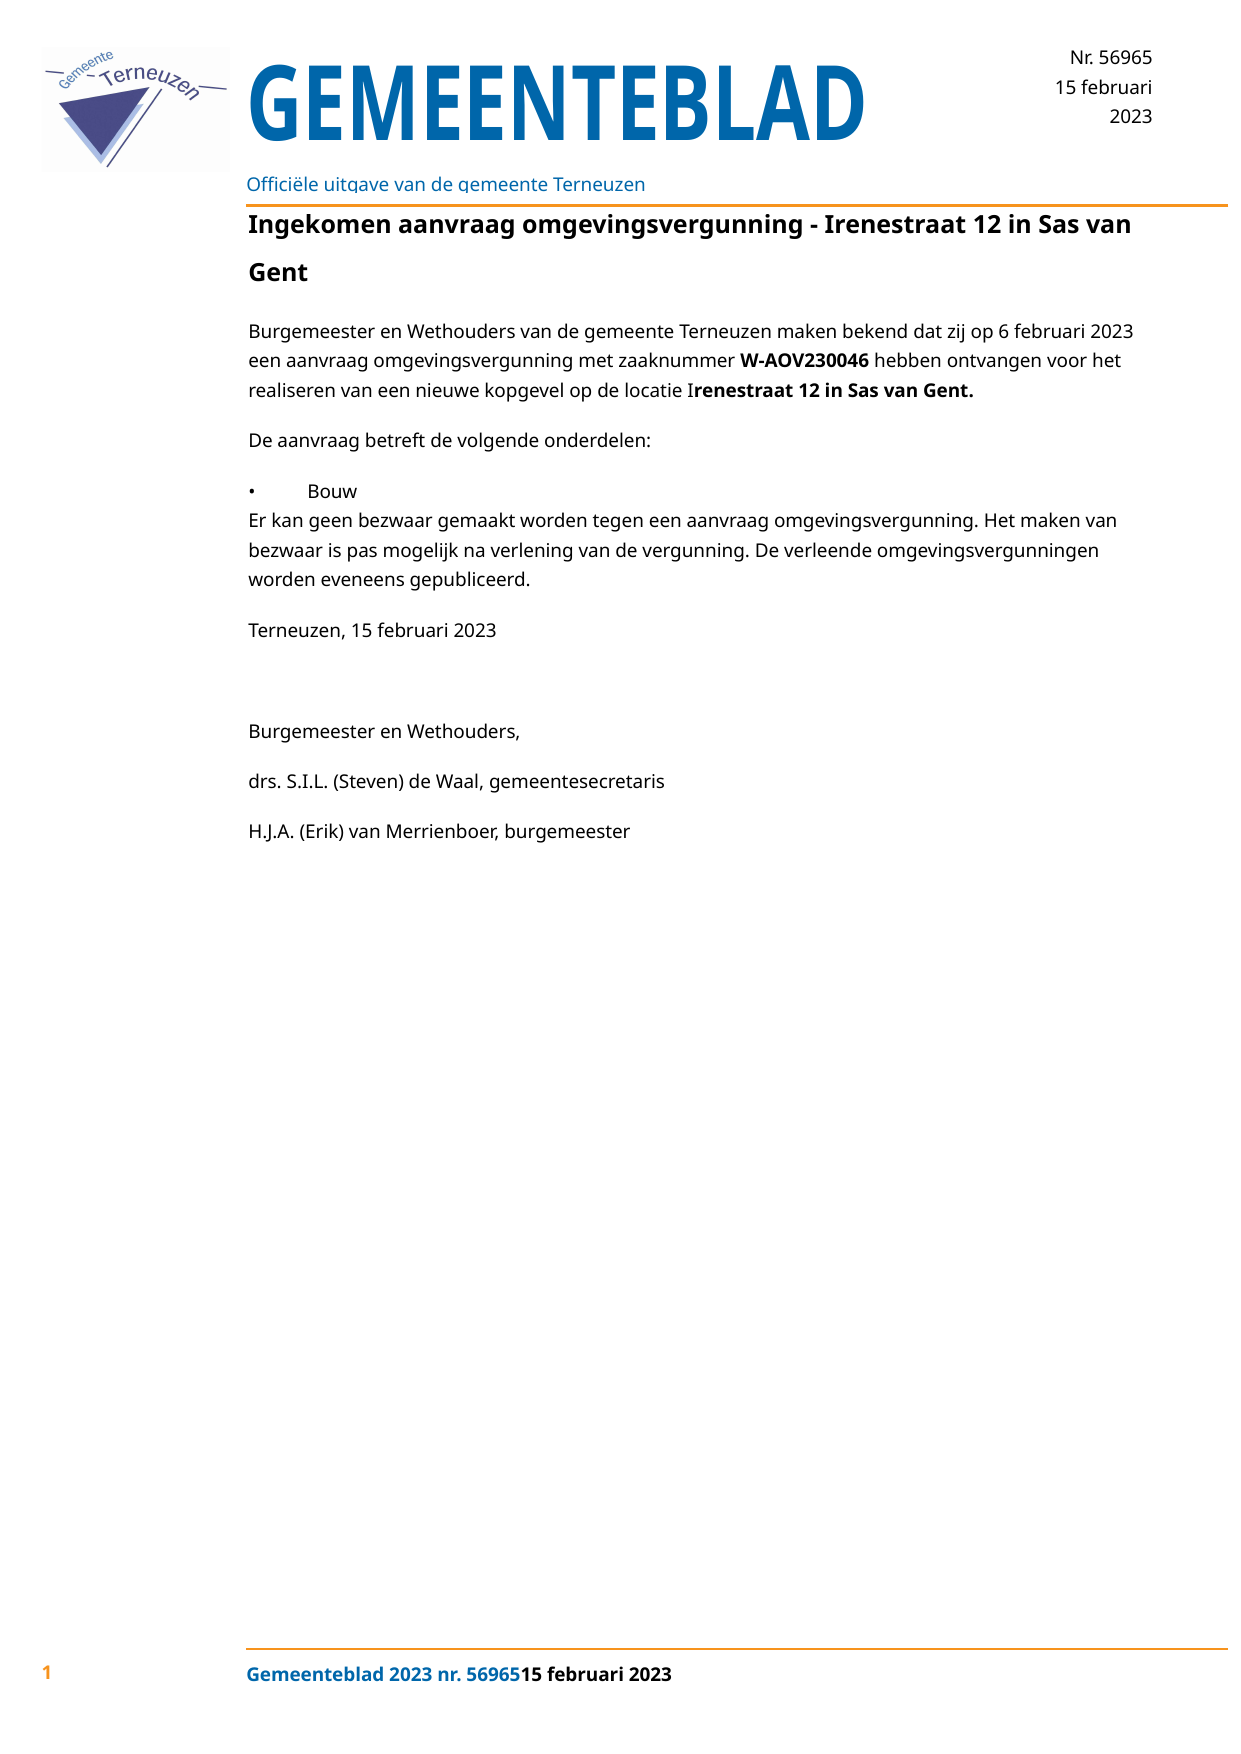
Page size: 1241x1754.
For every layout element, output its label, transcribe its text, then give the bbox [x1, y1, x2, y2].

text H.J.A. (Erik) van Merrienboer, burgemeester [248, 819, 1152, 844]
list Bouw [248, 478, 1152, 504]
picture [41, 47, 231, 172]
text Er kan geen bezwaar gemaakt worden tegen een aanvraag omgevingsvergunning. Het maken van bezwaar is pas mogelijk na verlening van de vergunning. De verleende omgevingsvergunningen worden eveneens gepubliceerd. [248, 507, 1152, 592]
text Burgemeester en Wethouders, [248, 718, 1152, 744]
text Terneuzen, 15 februari 2023 [248, 617, 1152, 643]
text Burgemeester en Wethouders van de gemeente Terneuzen maken bekend dat zij op 6 februari 2023 een aanvraag omgevingsvergunning met zaaknummer W-AOV230046 hebben ontvangen voor het realiseren van een nieuwe kopgevel op de locatie Irenestraat 12 in Sas van Gent. [248, 318, 1152, 403]
text De aanvraag betreft de volgende onderdelen: [248, 427, 1152, 453]
text Ingekomen aanvraag omgevingsvergunning - Irenestraat 12 in Sas van Gent [248, 207, 1152, 288]
text drs. S.I.L. (Steven) de Waal, gemeentesecretaris [248, 768, 1152, 794]
